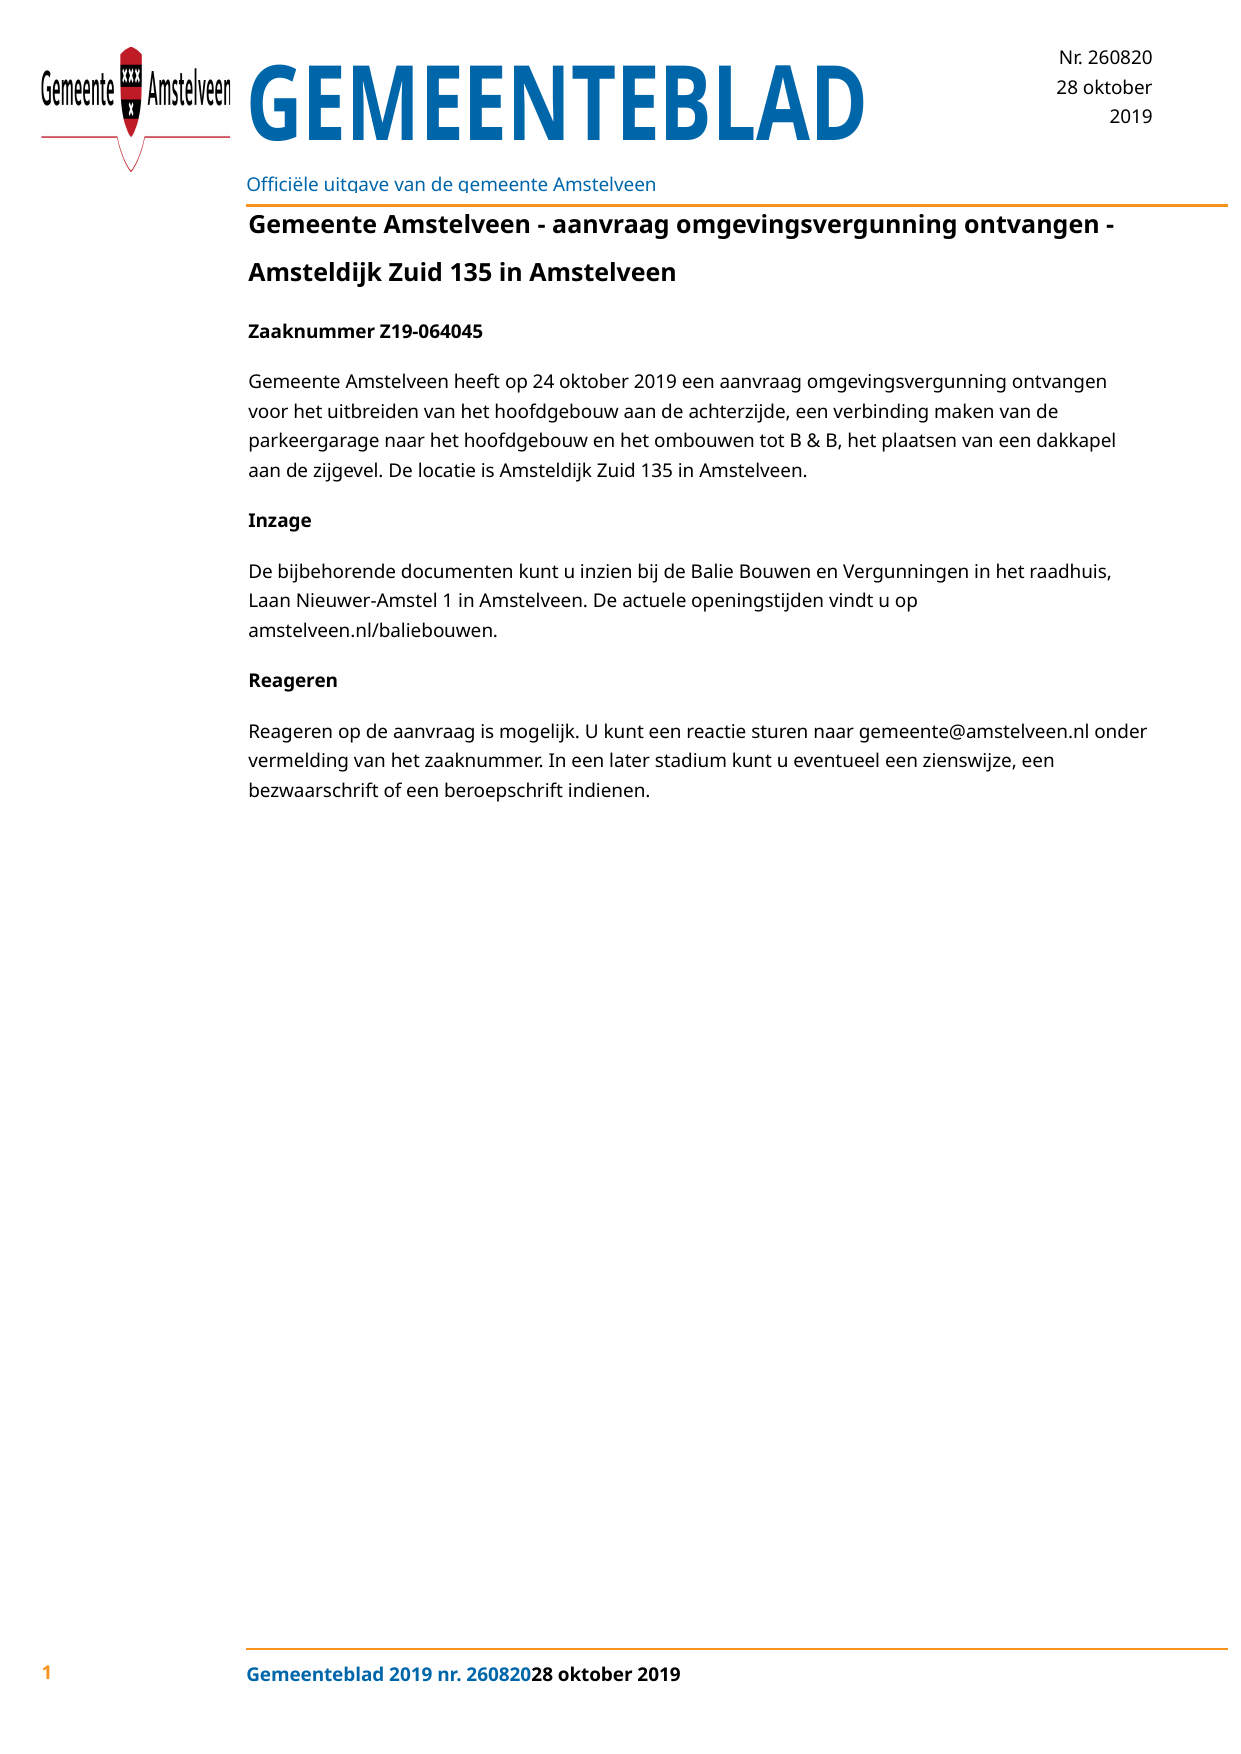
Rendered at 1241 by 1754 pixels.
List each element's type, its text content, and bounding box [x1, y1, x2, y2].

text Inzage [248, 507, 1152, 533]
picture [41, 47, 231, 172]
text Gemeente Amstelveen - aanvraag omgevingsvergunning ontvangen - Amsteldijk Zuid 135 in Amstelveen [248, 207, 1152, 288]
text Reageren [248, 667, 1152, 693]
text De bijbehorende documenten kunt u inzien bij de Balie Bouwen en Vergunningen in het raadhuis, Laan Nieuwer-Amstel 1 in Amstelveen. De actuele openingstijden vindt u op amstelveen.nl/baliebouwen. [248, 558, 1152, 643]
text Zaaknummer Z19-064045 [248, 318, 1152, 344]
text Gemeente Amstelveen heeft op 24 oktober 2019 een aanvraag omgevingsvergunning ontvangen voor het uitbreiden van het hoofdgebouw aan de achterzijde, een verbinding maken van de parkeergarage naar het hoofdgebouw en het ombouwen tot B & B, het plaatsen van een dakkapel aan de zijgevel. De locatie is Amsteldijk Zuid 135 in Amstelveen. [248, 368, 1152, 483]
text Reageren op de aanvraag is mogelijk. U kunt een reactie sturen naar gemeente@amstelveen.nl onder vermelding van het zaaknummer. In een later stadium kunt u eventueel een zienswijze, een bezwaarschrift of een beroepschrift indienen. [248, 718, 1152, 803]
